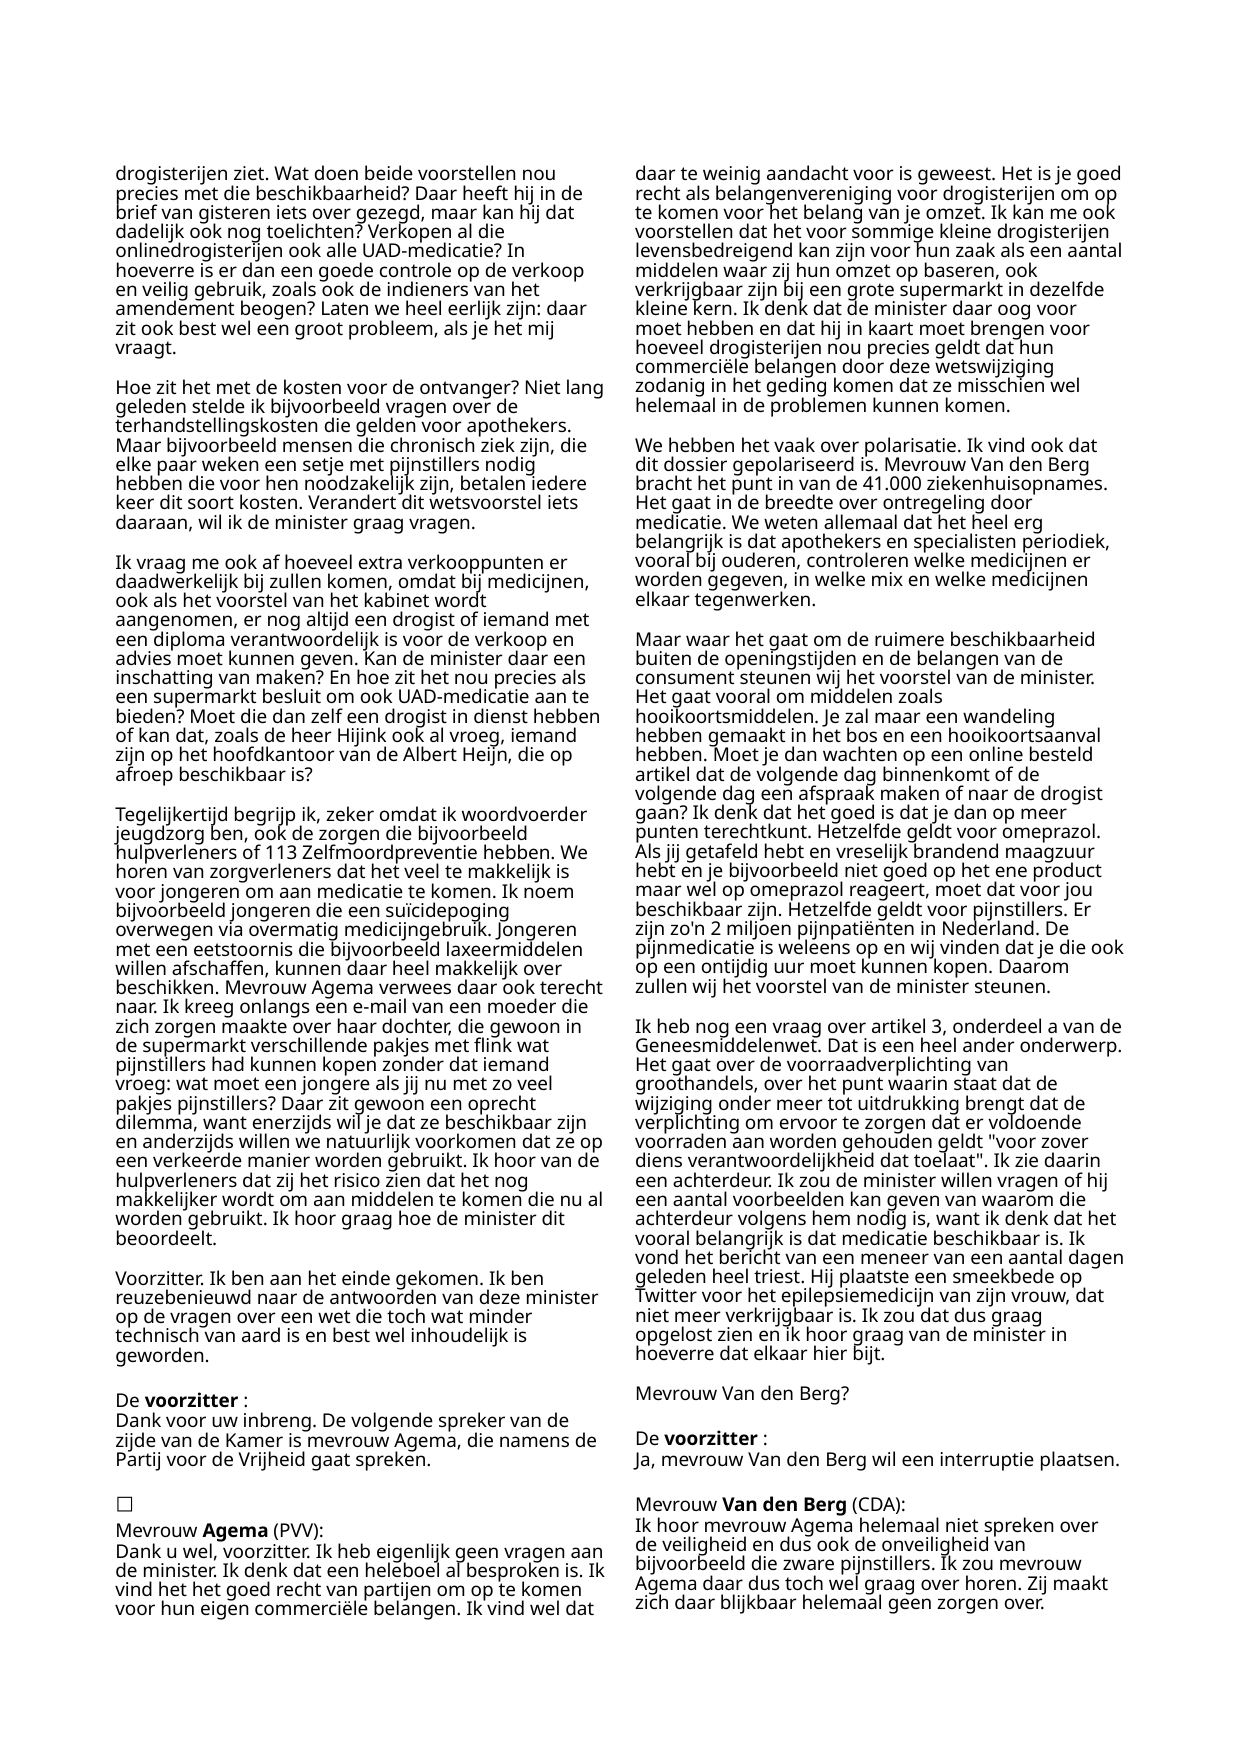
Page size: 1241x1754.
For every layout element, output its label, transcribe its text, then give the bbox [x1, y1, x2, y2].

text Dank u wel, voorzitter. Ik heb eigenlijk geen vragen aan de minister. Ik denk dat een heleboel al besproken is. Ik vind het het goed recht van partijen om op te komen voor hun eigen commerciële belangen. Ik vind wel dat [115, 1543, 605, 1620]
text We hebben het vaak over polarisatie. Ik vind ook dat dit dossier gepolariseerd is. Mevrouw Van den Berg bracht het punt in van de 41.000 ziekenhuisopnames. Het gaat in de breedte over ontregeling door medicatie. We weten allemaal dat het heel erg belangrijk is dat apothekers en specialisten periodiek, vooral bij ouderen, controleren welke medicijnen er worden gegeven, in welke mix en welke medicijnen elkaar tegenwerken. [635, 437, 1125, 610]
text ⬜ [115, 1491, 605, 1517]
text Ik heb nog een vraag over artikel 3, onderdeel a van de Geneesmiddelenwet. Dat is een heel ander onderwerp. Het gaat over de voorraadverplichting van groothandels, over het punt waarin staat dat de wijziging onder meer tot uitdrukking brengt dat de verplichting om ervoor te zorgen dat er voldoende voorraden aan worden gehouden geldt "voor zover diens verantwoordelijkheid dat toelaat". Ik zie daarin een achterdeur. Ik zou de minister willen vragen of hij een aantal voorbeelden kan geven van waarom die achterdeur volgens hem nodig is, want ik denk dat het vooral belangrijk is dat medicatie beschikbaar is. Ik vond het bericht van een meneer van een aantal dagen geleden heel triest. Hij plaatste een smeekbede op Twitter voor het epilepsiemedicijn van zijn vrouw, dat niet meer verkrijgbaar is. Ik zou dat dus graag opgelost zien en ik hoor graag van de minister in hoeverre dat elkaar hier bijt. [635, 1018, 1125, 1364]
text Mevrouw Agema (PVV): [115, 1517, 605, 1543]
text Hoe zit het met de kosten voor de ontvanger? Niet lang geleden stelde ik bijvoorbeeld vragen over de terhandstellingskosten die gelden voor apothekers. Maar bijvoorbeeld mensen die chronisch ziek zijn, die elke paar weken een setje met pijnstillers nodig hebben die voor hen noodzakelijk zijn, betalen iedere keer dit soort kosten. Verandert dit wetsvoorstel iets daaraan, wil ik de minister graag vragen. [115, 379, 605, 533]
text Tegelijkertijd begrijp ik, zeker omdat ik woordvoerder jeugdzorg ben, ook de zorgen die bijvoorbeeld hulpverleners of 113 Zelfmoordpreventie hebben. We horen van zorgverleners dat het veel te makkelijk is voor jongeren om aan medicatie te komen. Ik noem bijvoorbeeld jongeren die een suïcidepoging overwegen via overmatig medicijngebruik. Jongeren met een eetstoornis die bijvoorbeeld laxeermiddelen willen afschaffen, kunnen daar heel makkelijk over beschikken. Mevrouw Agema verwees daar ook terecht naar. Ik kreeg onlangs een e-mail van een moeder die zich zorgen maakte over haar dochter, die gewoon in de supermarkt verschillende pakjes met flink wat pijnstillers had kunnen kopen zonder dat iemand vroeg: wat moet een jongere als jij nu met zo veel pakjes pijnstillers? Daar zit gewoon een oprecht dilemma, want enerzijds wil je dat ze beschikbaar zijn en anderzijds willen we natuurlijk voorkomen dat ze op een verkeerde manier worden gebruikt. Ik hoor van de hulpverleners dat zij het risico zien dat het nog makkelijker wordt om aan middelen te komen die nu al worden gebruikt. Ik hoor graag hoe de minister dit beoordeelt. [115, 806, 605, 1249]
text Maar waar het gaat om de ruimere beschikbaarheid buiten de openingstijden en de belangen van de consument steunen wij het voorstel van de minister. Het gaat vooral om middelen zoals hooikoortsmiddelen. Je zal maar een wandeling hebben gemaakt in het bos en een hooikoortsaanval hebben. Moet je dan wachten op een online besteld artikel dat de volgende dag binnenkomt of de volgende dag een afspraak maken of naar de drogist gaan? Ik denk dat het goed is dat je dan op meer punten terechtkunt. Hetzelfde geldt voor omeprazol. Als jij getafeld hebt en vreselijk brandend maagzuur hebt en je bijvoorbeeld niet goed op het ene product maar wel op omeprazol reageert, moet dat voor jou beschikbaar zijn. Hetzelfde geldt voor pijnstillers. Er zijn zo'n 2 miljoen pijnpatiënten in Nederland. De pijnmedicatie is weleens op en wij vinden dat je die ook op een ontijdig uur moet kunnen kopen. Daarom zullen wij het voorstel van de minister steunen. [635, 631, 1125, 997]
text Mevrouw Van den Berg? [635, 1385, 1125, 1404]
text daar te weinig aandacht voor is geweest. Het is je goed recht als belangenvereniging voor drogisterijen om op te komen voor het belang van je omzet. Ik kan me ook voorstellen dat het voor sommige kleine drogisterijen levensbedreigend kan zijn voor hun zaak als een aantal middelen waar zij hun omzet op baseren, ook verkrijgbaar zijn bij een grote supermarkt in dezelfde kleine kern. Ik denk dat de minister daar oog voor moet hebben en dat hij in kaart moet brengen voor hoeveel drogisterijen nou precies geldt dat hun commerciële belangen door deze wetswijziging zodanig in het geding komen dat ze misschien wel helemaal in de problemen kunnen komen. [635, 165, 1125, 416]
text Ik vraag me ook af hoeveel extra verkooppunten er daadwerkelijk bij zullen komen, omdat bij medicijnen, ook als het voorstel van het kabinet wordt aangenomen, er nog altijd een drogist of iemand met een diploma verantwoordelijk is voor de verkoop en advies moet kunnen geven. Kan de minister daar een inschatting van maken? En hoe zit het nou precies als een supermarkt besluit om ook UAD-medicatie aan te bieden? Moet die dan zelf een drogist in dienst hebben of kan dat, zoals de heer Hijink ook al vroeg, iemand zijn op het hoofdkantoor van de Albert Heijn, die op afroep beschikbaar is? [115, 554, 605, 785]
text De voorzitter : [115, 1387, 605, 1412]
text drogisterijen ziet. Wat doen beide voorstellen nou precies met die beschikbaarheid? Daar heeft hij in de brief van gisteren iets over gezegd, maar kan hij dat dadelijk ook nog toelichten? Verkopen al die onlinedrogisterijen ook alle UAD-medicatie? In hoeverre is er dan een goede controle op de verkoop en veilig gebruik, zoals ook de indieners van het amendement beogen? Laten we heel eerlijk zijn: daar zit ook best wel een groot probleem, als je het mij vraagt. [115, 165, 605, 358]
text Voorzitter. Ik ben aan het einde gekomen. Ik ben reuzebenieuwd naar de antwoorden van deze minister op de vragen over een wet die toch wat minder technisch van aard is en best wel inhoudelijk is geworden. [115, 1269, 605, 1366]
text Ik hoor mevrouw Agema helemaal niet spreken over de veiligheid en dus ook de onveiligheid van bijvoorbeeld die zware pijnstillers. Ik zou mevrouw Agema daar dus toch wel graag over horen. Zij maakt zich daar blijkbaar helemaal geen zorgen over. [635, 1517, 1125, 1613]
text Mevrouw Van den Berg (CDA): [635, 1491, 1125, 1517]
text Dank voor uw inbreng. De volgende spreker van de zijde van de Kamer is mevrouw Agema, die namens de Partij voor de Vrijheid gaat spreken. [115, 1412, 605, 1470]
text De voorzitter : [635, 1425, 1125, 1451]
text Ja, mevrouw Van den Berg wil een interruptie plaatsen. [635, 1451, 1125, 1470]
